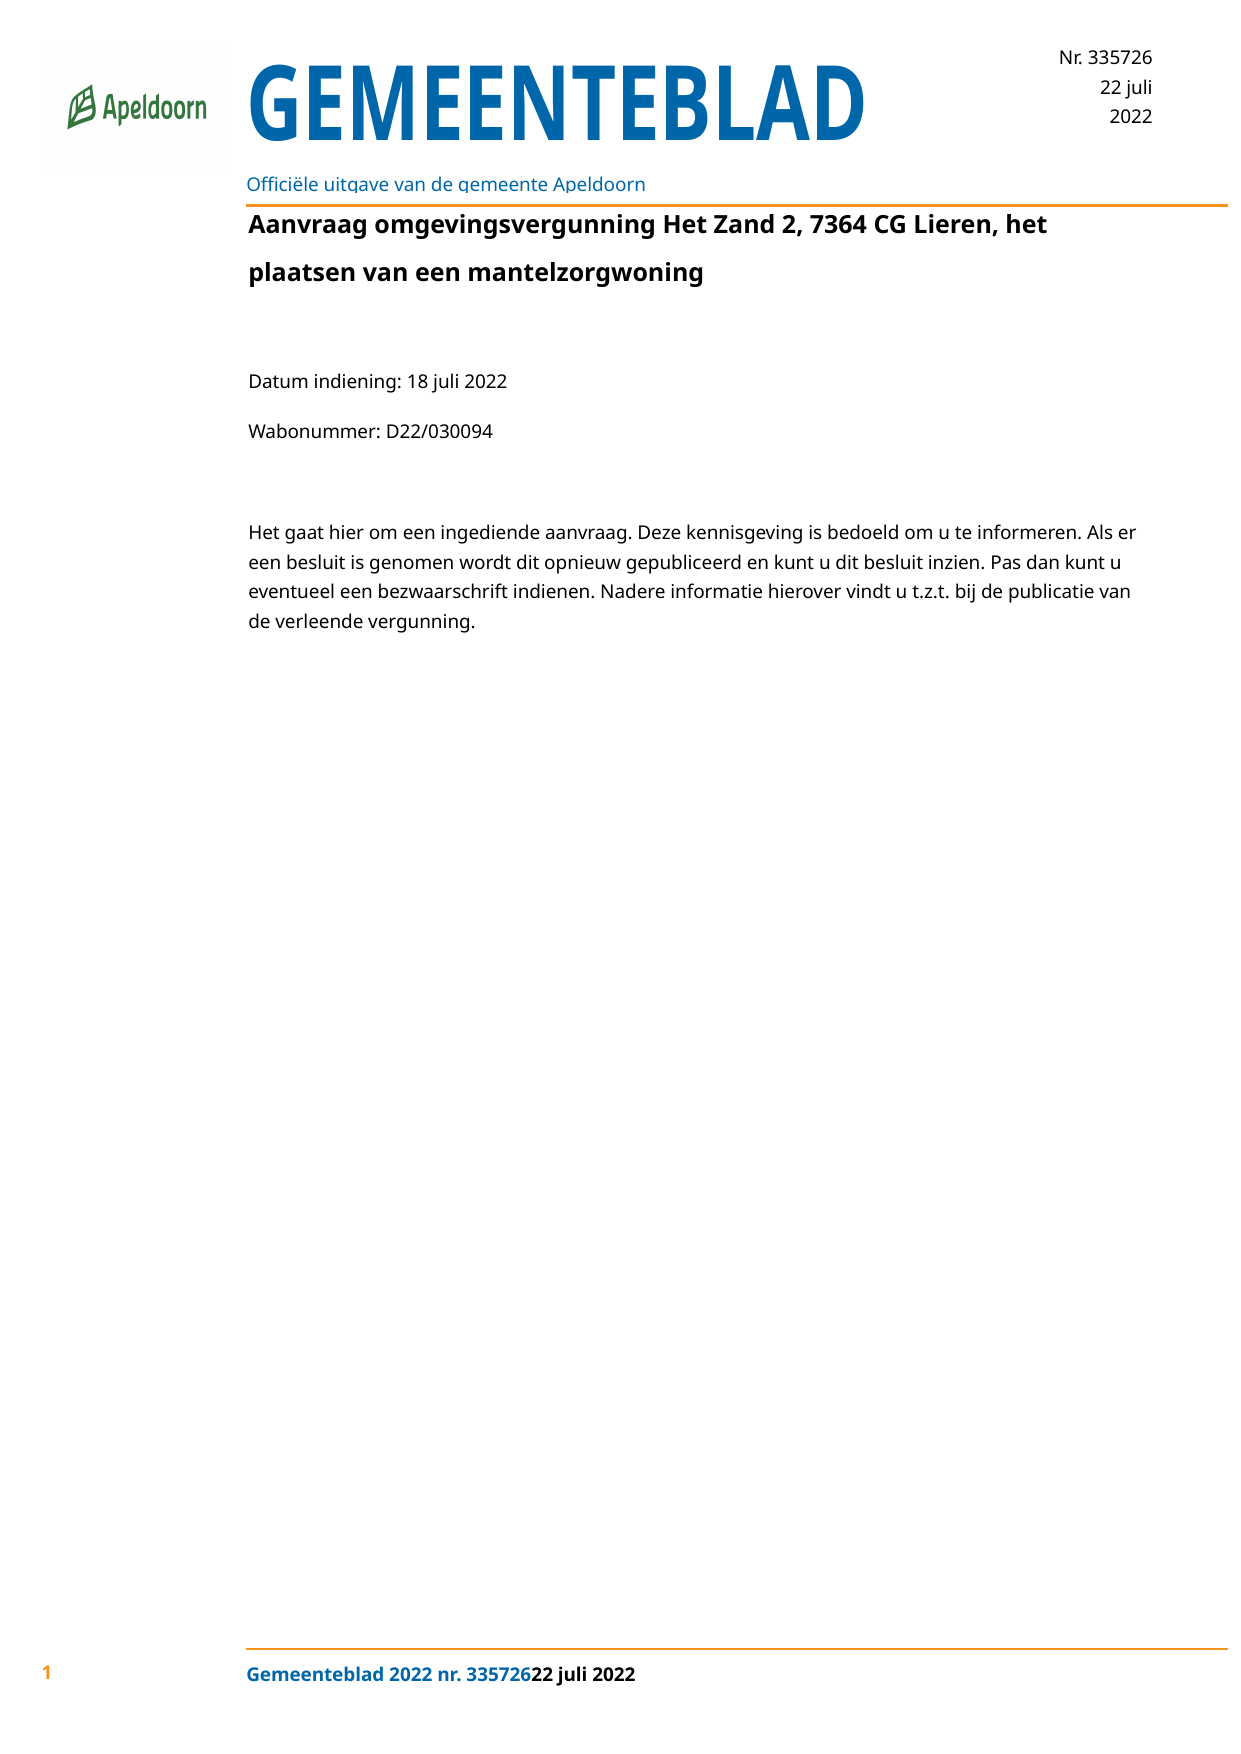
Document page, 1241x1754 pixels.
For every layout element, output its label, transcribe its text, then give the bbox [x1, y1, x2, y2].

text Datum indiening: 18 juli 2022 [248, 368, 1152, 394]
picture [41, 47, 231, 172]
text Wabonummer: D22/030094 [248, 419, 1152, 444]
text Aanvraag omgevingsvergunning Het Zand 2, 7364 CG Lieren, het plaatsen van een mantelzorgwoning [248, 207, 1152, 288]
text Het gaat hier om een ingediende aanvraag. Deze kennisgeving is bedoeld om u te informeren. Als er een besluit is genomen wordt dit opnieuw gepubliceerd en kunt u dit besluit inzien. Pas dan kunt u eventueel een bezwaarschrift indienen. Nadere informatie hierover vindt u t.z.t. bij de publicatie van de verleende vergunning. [248, 519, 1152, 634]
